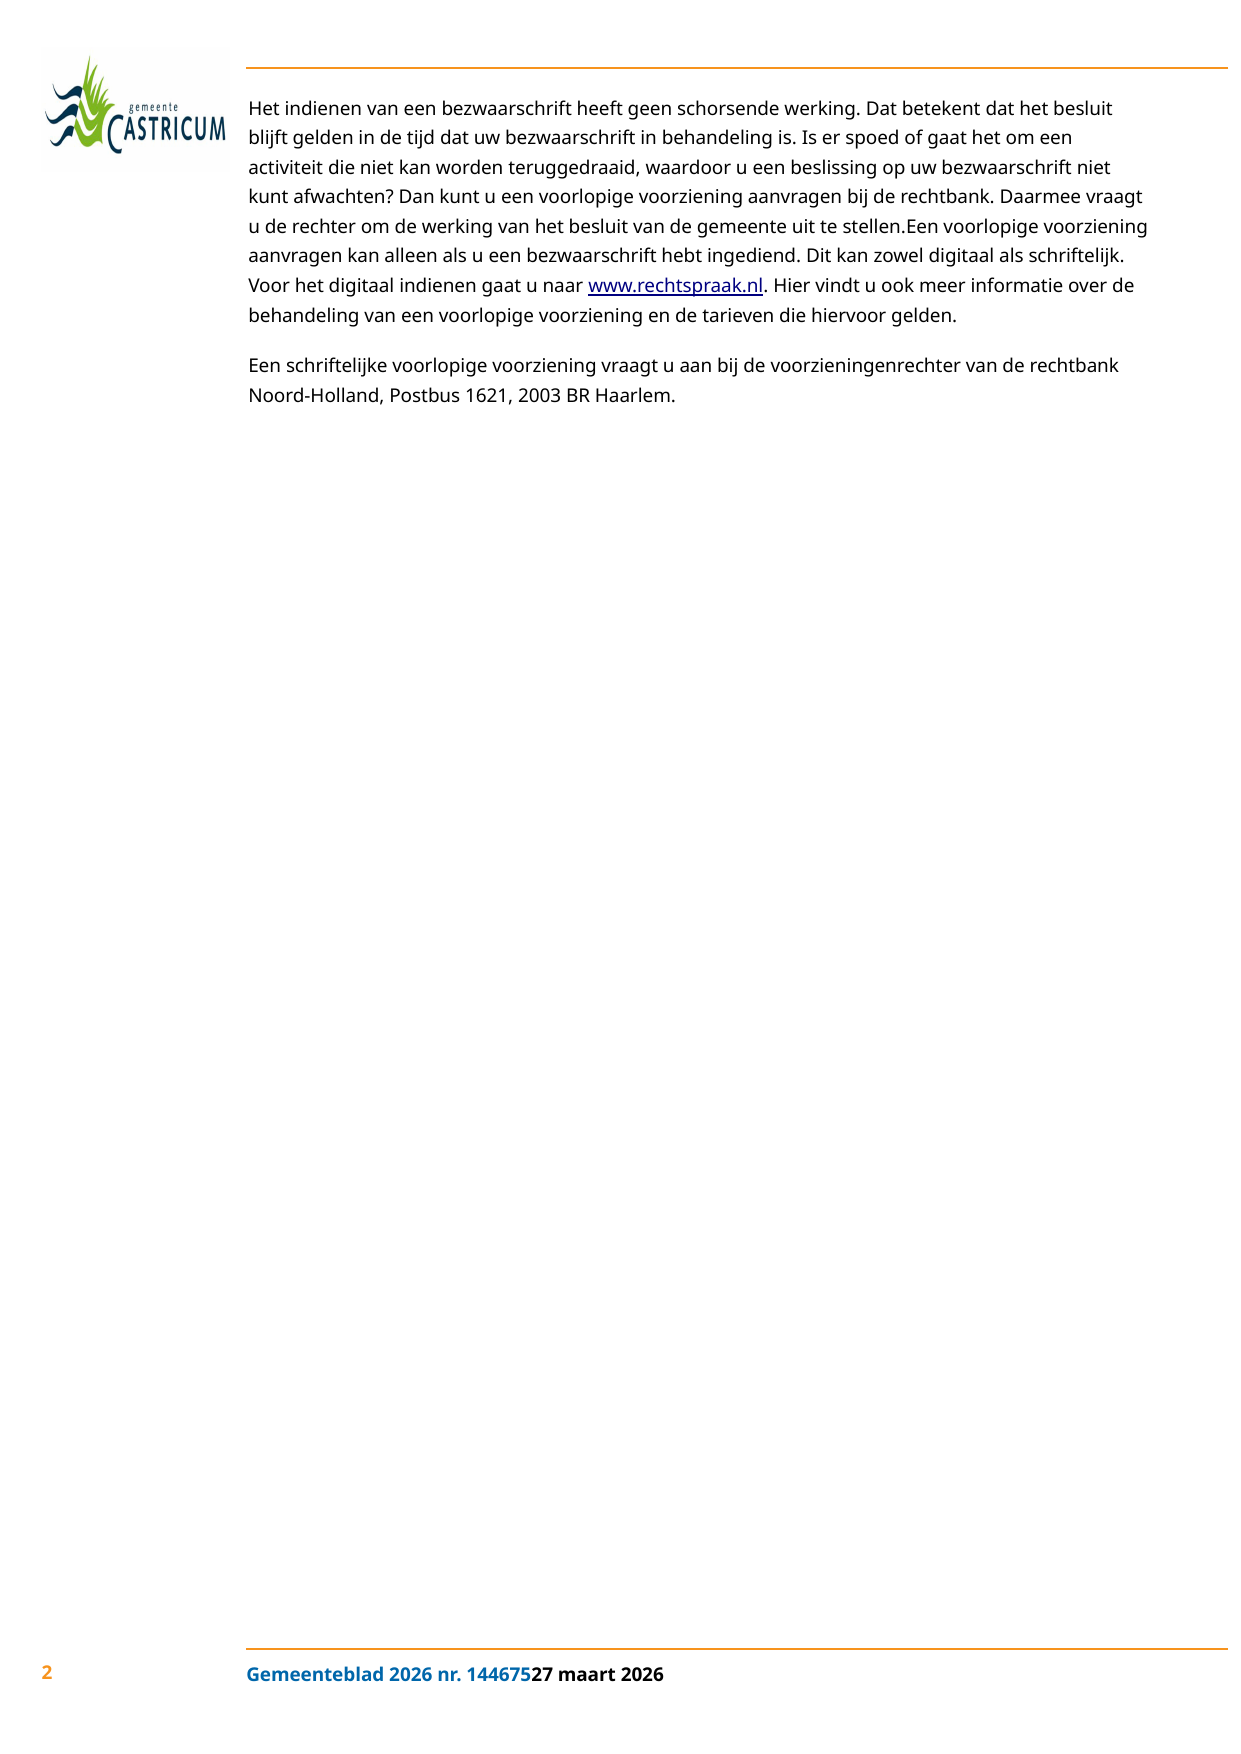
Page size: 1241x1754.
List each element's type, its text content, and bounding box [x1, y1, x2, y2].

text Het indienen van een bezwaarschrift heeft geen schorsende werking. Dat betekent dat het besluit blijft gelden in de tijd dat uw bezwaarschrift in behandeling is. Is er spoed of gaat het om een activiteit die niet kan worden teruggedraaid, waardoor u een beslissing op uw bezwaarschrift niet kunt afwachten? Dan kunt u een voorlopige voorziening aanvragen bij de rechtbank. Daarmee vraagt u de rechter om de werking van het besluit van de gemeente uit te stellen.Een voorlopige voorziening aanvragen kan alleen als u een bezwaarschrift hebt ingediend. Dit kan zowel digitaal als schriftelijk. Voor het digitaal indienen gaat u naar www.rechtspraak.nl. Hier vindt u ook meer informatie over de behandeling van een voorlopige voorziening en de tarieven die hiervoor gelden. [248, 95, 1152, 328]
text Een schriftelijke voorlopige voorziening vraagt u aan bij de voorzieningenrechter van de rechtbank Noord-Holland, Postbus 1621, 2003 BR Haarlem. [248, 352, 1152, 408]
picture [41, 47, 231, 172]
